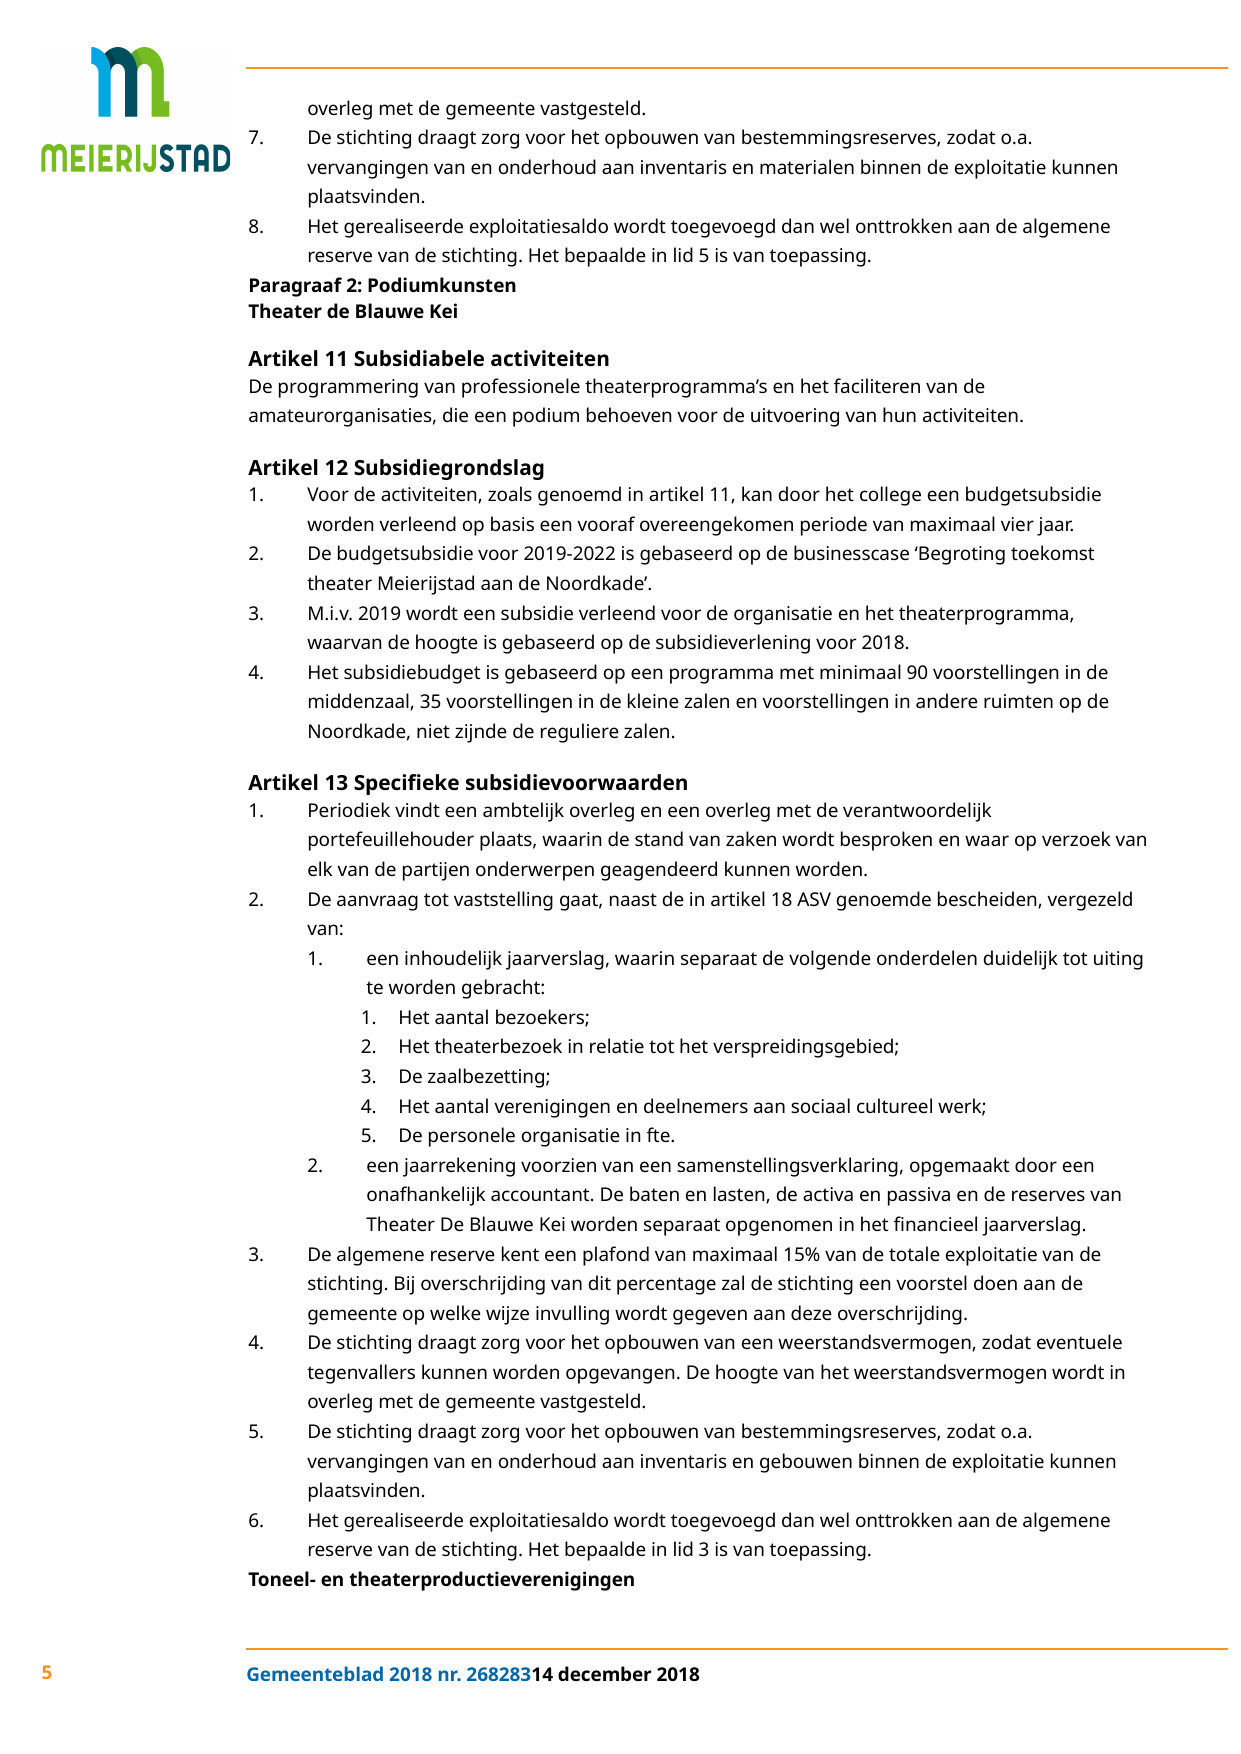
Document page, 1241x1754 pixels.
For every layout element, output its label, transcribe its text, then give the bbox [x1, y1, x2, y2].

list De personele organisatie in fte. [361, 1122, 1152, 1148]
list Het theaterbezoek in relatie tot het verspreidingsgebied; [361, 1034, 1152, 1059]
text Paragraaf 2: Podiumkunsten [248, 272, 1152, 298]
list Periodiek vindt een ambtelijk overleg en een overleg met de verantwoordelijk portefeuillehouder plaats, waarin de stand van zaken wordt besproken en waar op verzoek van elk van de partijen onderwerpen geagendeerd kunnen worden. [248, 797, 1152, 882]
list De stichting draagt zorg voor het opbouwen van bestemmingsreserves, zodat o.a. vervangingen van en onderhoud aan inventaris en materialen binnen de exploitatie kunnen plaatsvinden. [248, 124, 1152, 209]
list De algemene reserve kent een plafond van maximaal 15% van de totale exploitatie van de stichting. Bij overschrijding van dit percentage zal de stichting een voorstel doen aan de gemeente op welke wijze invulling wordt gegeven aan deze overschrijding. [248, 1241, 1152, 1326]
text Toneel- en theaterproductieverenigingen [248, 1566, 1152, 1592]
list De stichting draagt zorg voor het opbouwen van bestemmingsreserves, zodat o.a. vervangingen van en onderhoud aan inventaris en gebouwen binnen de exploitatie kunnen plaatsvinden. [248, 1418, 1152, 1503]
text Theater de Blauwe Kei [248, 298, 1152, 324]
list een jaarrekening voorzien van een samenstellingsverklaring, opgemaakt door een onafhankelijk accountant. De baten en lasten, de activa en passiva en de reserves van Theater De Blauwe Kei worden separaat opgenomen in het financieel jaarverslag. [307, 1152, 1152, 1237]
list een inhoudelijk jaarverslag, waarin separaat de volgende onderdelen duidelijk tot uiting te worden gebracht: [307, 945, 1152, 1000]
list De aanvraag tot vaststelling gaat, naast de in artikel 18 ASV genoemde bescheiden, vergezeld van: [248, 886, 1152, 941]
text De programmering van professionele theaterprogramma’s en het faciliteren van de amateurorganisaties, die een podium behoeven voor de uitvoering van hun activiteiten. [248, 373, 1152, 428]
list De stichting draagt zorg voor het opbouwen van een weerstandsvermogen, zodat eventuele tegenvallers kunnen worden opgevangen. De hoogte van het weerstandsvermogen wordt in overleg met de gemeente vastgesteld. [248, 1329, 1152, 1414]
list Het aantal verenigingen en deelnemers aan sociaal cultureel werk; [361, 1093, 1152, 1118]
list Het aantal bezoekers; [361, 1004, 1152, 1030]
list overleg met de gemeente vastgesteld. [248, 95, 1152, 121]
list De zaalbezetting; [361, 1063, 1152, 1089]
list Voor de activiteiten, zoals genoemd in artikel 11, kan door het college een budgetsubsidie worden verleend op basis een vooraf overeengekomen periode van maximaal vier jaar. [248, 481, 1152, 537]
text Artikel 12 Subsidiegrondslag [248, 453, 1152, 481]
text Artikel 13 Specifieke subsidievoorwaarden [248, 768, 1152, 797]
list Het subsidiebudget is gebaseerd op een programma met minimaal 90 voorstellingen in de middenzaal, 35 voorstellingen in de kleine zalen en voorstellingen in andere ruimten op de Noordkade, niet zijnde de reguliere zalen. [248, 659, 1152, 744]
list Het gerealiseerde exploitatiesaldo wordt toegevoegd dan wel onttrokken aan de algemene reserve van de stichting. Het bepaalde in lid 3 is van toepassing. [248, 1507, 1152, 1562]
list M.i.v. 2019 wordt een subsidie verleend voor de organisatie en het theaterprogramma, waarvan de hoogte is gebaseerd op de subsidieverlening voor 2018. [248, 600, 1152, 655]
text Artikel 11 Subsidiabele activiteiten [248, 344, 1152, 373]
list Het gerealiseerde exploitatiesaldo wordt toegevoegd dan wel onttrokken aan de algemene reserve van de stichting. Het bepaalde in lid 5 is van toepassing. [248, 213, 1152, 268]
picture [41, 47, 231, 172]
list De budgetsubsidie voor 2019-2022 is gebaseerd op de businesscase ‘Begroting toekomst theater Meierijstad aan de Noordkade’. [248, 541, 1152, 596]
